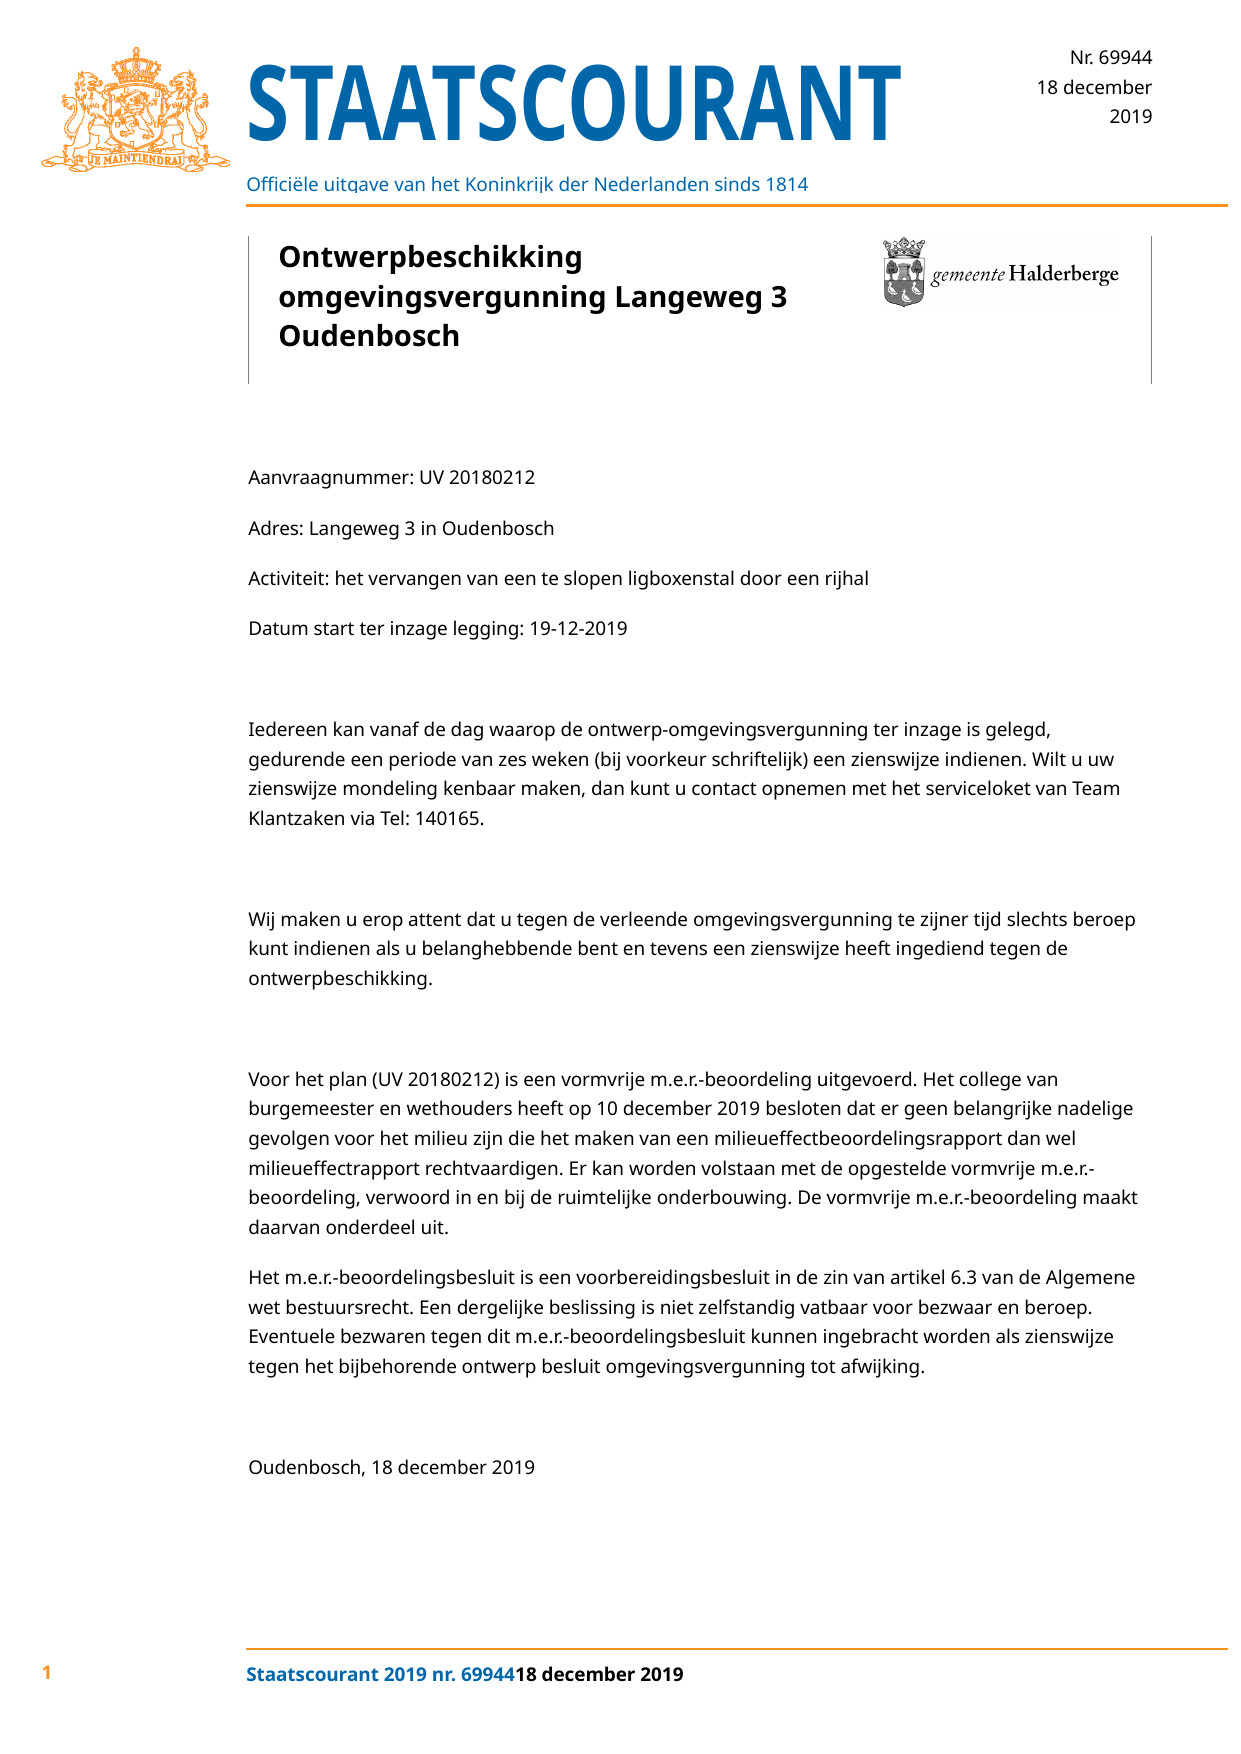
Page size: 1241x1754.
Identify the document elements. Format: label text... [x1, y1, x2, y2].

text Voor het plan (UV 20180212) is een vormvrije m.e.r.-beoordeling uitgevoerd. Het college van burgemeester en wethouders heeft op 10 december 2019 besloten dat er geen belangrijke nadelige gevolgen voor het milieu zijn die het maken van een milieueffectbeoordelingsrapport dan wel milieueffectrapport rechtvaardigen. Er kan worden volstaan met de opgestelde vormvrije m.e.r.-beoordeling, verwoord in en bij de ruimtelijke onderbouwing. De vormvrije m.e.r.-beoordeling maakt daarvan onderdeel uit. [248, 1066, 1152, 1240]
text Adres: Langeweg 3 in Oudenbosch [248, 515, 1152, 541]
picture [882, 236, 1119, 308]
text Wij maken u erop attent dat u tegen de verleende omgevingsvergunning te zijner tijd slechts beroep kunt indienen als u belanghebbende bent en tevens een zienswijze heeft ingediend tegen de ontwerpbeschikking. [248, 906, 1152, 991]
text Het m.e.r.-beoordelingsbesluit is een voorbereidingsbesluit in de zin van artikel 6.3 van de Algemene wet bestuursrecht. Een dergelijke beslissing is niet zelfstandig vatbaar voor bezwaar en beroep. Eventuele bezwaren tegen dit m.e.r.-beoordelingsbesluit kunnen ingebracht worden als zienswijze tegen het bijbehorende ontwerp besluit omgevingsvergunning tot afwijking. [248, 1264, 1152, 1379]
text Iedereen kan vanaf de dag waarop de ontwerp-omgevingsvergunning ter inzage is gelegd, gedurende een periode van zes weken (bij voorkeur schriftelijk) een zienswijze indienen. Wilt u uw zienswijze mondeling kenbaar maken, dan kunt u contact opnemen met het serviceloket van Team Klantzaken via Tel: 140165. [248, 716, 1152, 831]
table_header Ontwerpbeschikking omgevingsvergunning Langeweg 3 Oudenbosch [249, 236, 850, 384]
text Datum start ter inzage legging: 19-12-2019 [248, 616, 1152, 641]
text Activiteit: het vervangen van een te slopen ligboxenstal door een rijhal [248, 565, 1152, 591]
table_header [850, 236, 1151, 384]
text Aanvraagnummer: UV 20180212 [248, 464, 1152, 490]
text Oudenbosch, 18 december 2019 [248, 1454, 1152, 1480]
picture [41, 47, 231, 172]
